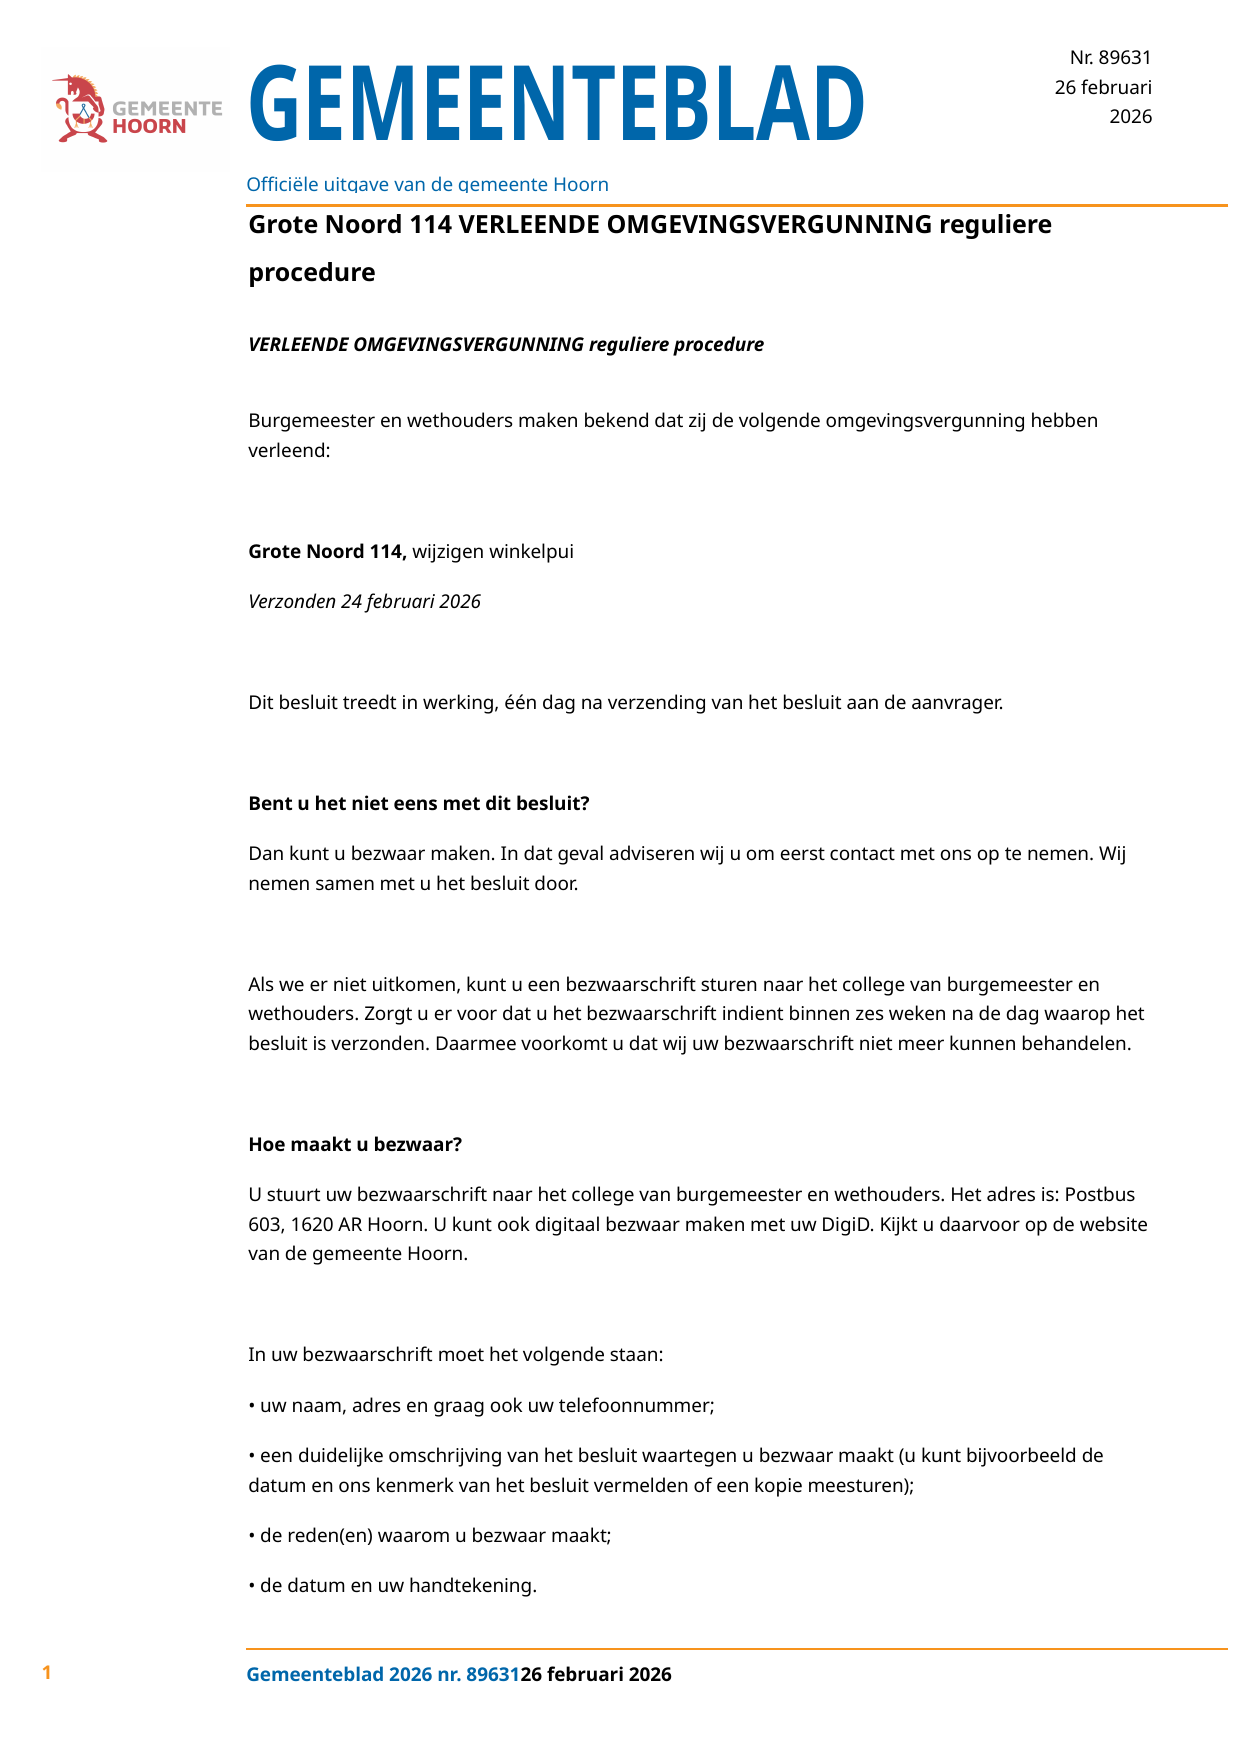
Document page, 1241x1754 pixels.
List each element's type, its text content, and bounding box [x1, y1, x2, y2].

text Hoe maakt u bezwaar? [248, 1131, 1152, 1157]
text VERLEENDE OMGEVINGSVERGUNNING reguliere procedure [248, 331, 1152, 357]
text • de reden(en) waarom u bezwaar maakt; [248, 1522, 1152, 1548]
text Dan kunt u bezwaar maken. In dat geval adviseren wij u om eerst contact met ons op te nemen. Wij nemen samen met u het besluit door. [248, 841, 1152, 896]
text • de datum en uw handtekening. [248, 1573, 1152, 1598]
text Dit besluit treedt in werking, één dag na verzending van het besluit aan de aanvrager. [248, 689, 1152, 715]
text Grote Noord 114 VERLEENDE OMGEVINGSVERGUNNING reguliere procedure [248, 207, 1152, 288]
text Als we er niet uitkomen, kunt u een bezwaarschrift sturen naar het college van burgemeester en wethouders. Zorgt u er voor dat u het bezwaarschrift indient binnen zes weken na de dag waarop het besluit is verzonden. Daarmee voorkomt u dat wij uw bezwaarschrift niet meer kunnen behandelen. [248, 971, 1152, 1056]
text In uw bezwaarschrift moet het volgende staan: [248, 1341, 1152, 1367]
picture [41, 47, 231, 172]
text Burgemeester en wethouders maken bekend dat zij de volgende omgevingsvergunning hebben verleend: [248, 408, 1152, 463]
text U stuurt uw bezwaarschrift naar het college van burgemeester en wethouders. Het adres is: Postbus 603, 1620 AR Hoorn. U kunt ook digitaal bezwaar maken met uw DigiD. Kijkt u daarvoor op de website van de gemeente Hoorn. [248, 1181, 1152, 1266]
text • uw naam, adres en graag ook uw telefoonnummer; [248, 1392, 1152, 1417]
text • een duidelijke omschrijving van het besluit waartegen u bezwaar maakt (u kunt bijvoorbeeld de datum en ons kenmerk van het besluit vermelden of een kopie meesturen); [248, 1442, 1152, 1497]
text Grote Noord 114, wijzigen winkelpui [248, 538, 1152, 564]
text Bent u het niet eens met dit besluit? [248, 790, 1152, 816]
text Verzonden 24 februari 2026 [248, 588, 1152, 614]
